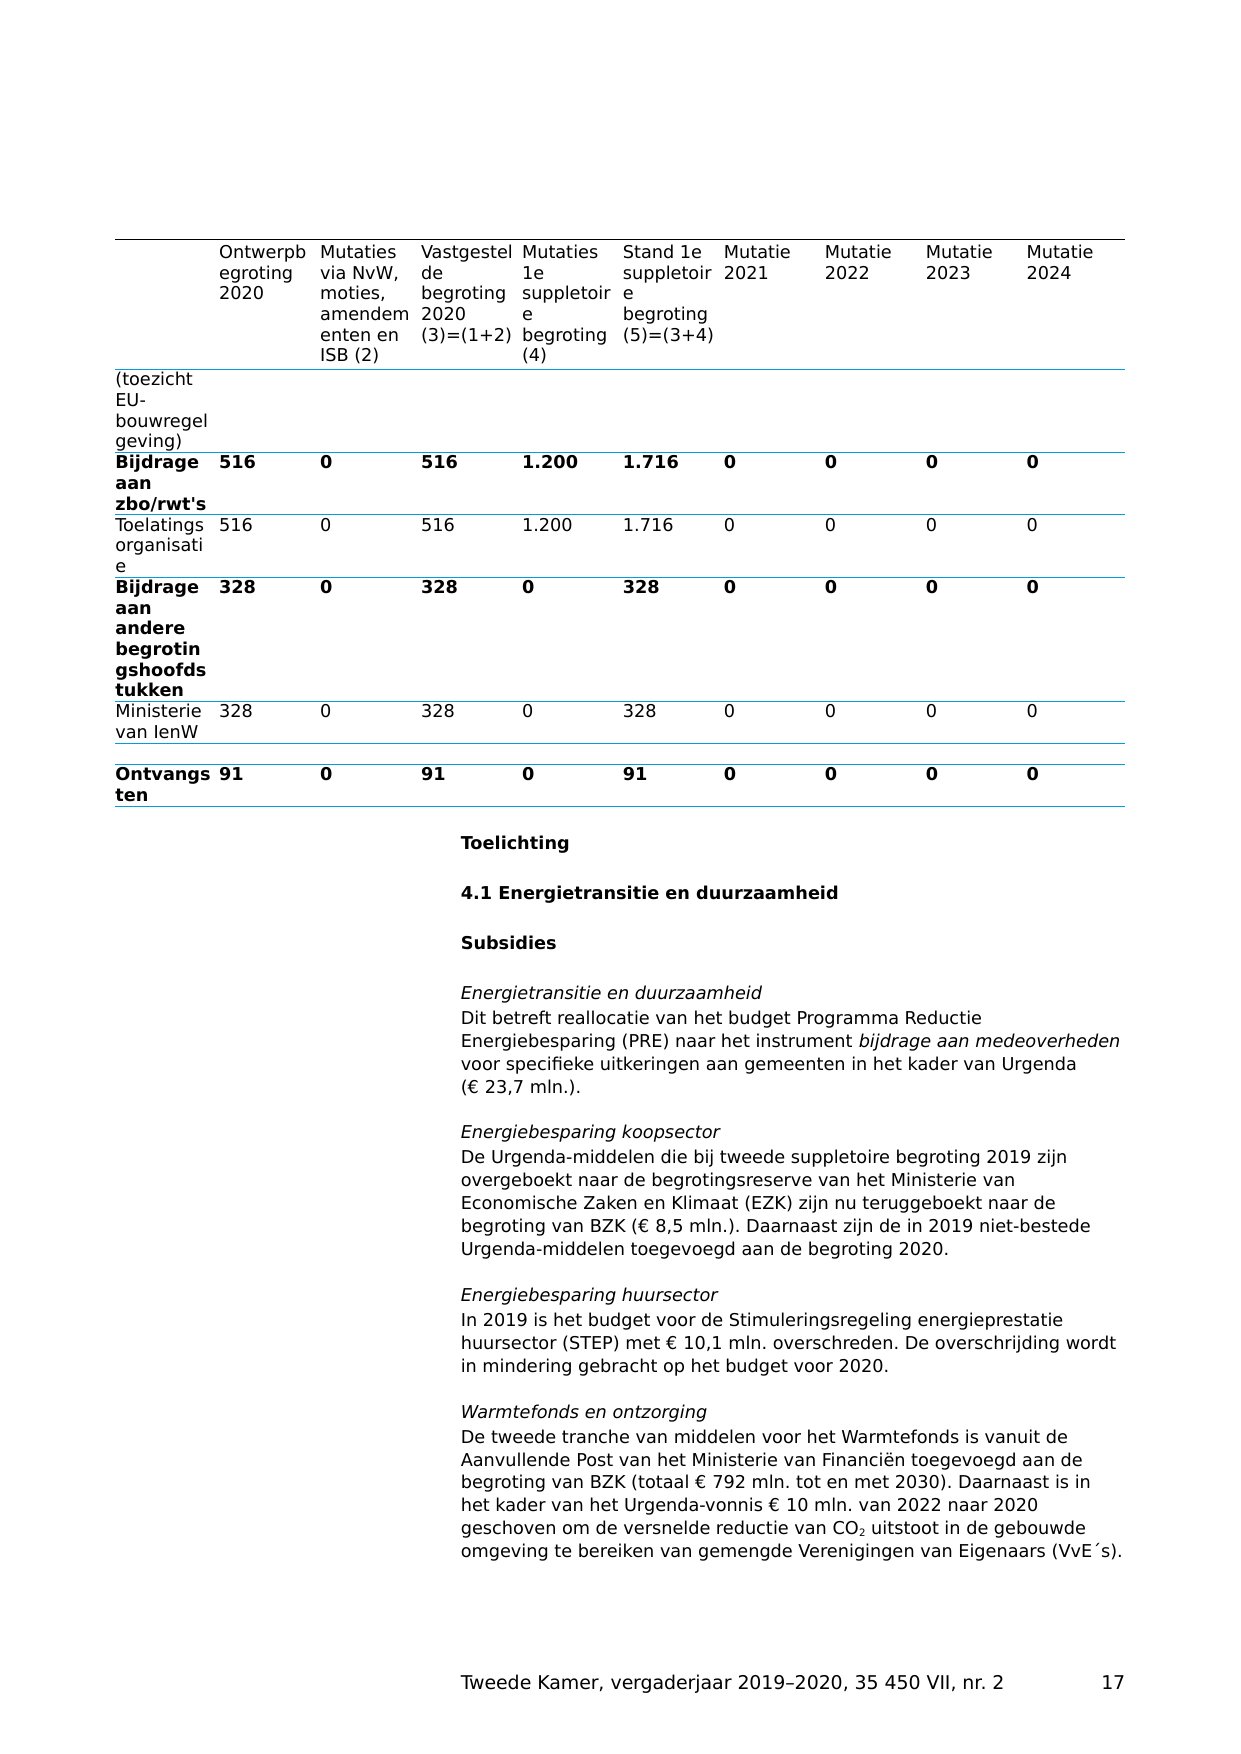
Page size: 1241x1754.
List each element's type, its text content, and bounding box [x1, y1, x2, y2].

table_cell [923, 744, 1023, 764]
table_cell 0 [317, 578, 418, 701]
table_cell 0 [721, 515, 822, 577]
table_cell [115, 240, 216, 369]
table_cell 0 [721, 578, 822, 701]
table_cell [822, 744, 923, 764]
text De Urgenda-middelen die bij tweede suppletoire begroting 2019 zijn overgeboekt naar de begrotingsreserve van het Ministerie van Economische Zaken en Klimaat (EZK) zijn nu teruggeboekt naar de begroting van BZK (€ 8,5 mln.). Daarnaast zijn de in 2019 niet-bestede Urgenda-middelen toegevoegd aan de begroting 2020. [461, 1146, 1125, 1260]
table_cell 516 [418, 515, 519, 577]
table_cell [418, 744, 519, 764]
table_cell 328 [620, 578, 721, 701]
table_cell 0 [923, 702, 1023, 743]
table_cell Mutatie 2021 [721, 240, 822, 369]
table_cell [418, 370, 519, 452]
table_cell [620, 370, 721, 452]
table_cell [822, 370, 923, 452]
table_header Tabel 7 Budgettaire gevolgen van beleid artikel 4. Energietransitie gebouwde omgeving en bouwkwaliteit (bedragen x € 1.000) [115, 191, 1125, 239]
text Energietransitie en duurzaamheid [461, 981, 1125, 1004]
table_cell 328 [418, 702, 519, 743]
table_cell [519, 370, 620, 452]
table_cell Bijdrage aan andere begrotingshoofdstukken [115, 578, 216, 701]
table_cell 0 [317, 765, 418, 806]
text Warmtefonds en ontzorging [461, 1400, 1125, 1423]
table_cell [216, 744, 317, 764]
table_cell 0 [822, 765, 923, 806]
table_cell 0 [1024, 702, 1125, 743]
table_cell Mutaties 1e suppletoire begroting (4) [519, 240, 620, 369]
table_cell 1.200 [519, 515, 620, 577]
table_cell 91 [418, 765, 519, 806]
table_cell 516 [216, 515, 317, 577]
table_cell 0 [721, 765, 822, 806]
table_cell Bijdrage aan zbo/rwt's [115, 453, 216, 514]
table_cell 0 [519, 578, 620, 701]
table_cell [923, 370, 1023, 452]
table_cell 1.716 [620, 453, 721, 514]
table_cell 516 [216, 453, 317, 514]
table_cell [620, 744, 721, 764]
table_cell 0 [923, 515, 1023, 577]
text In 2019 is het budget voor de Stimuleringsregeling energieprestatie huursector (STEP) met € 10,1 mln. overschreden. De overschrijding wordt in mindering gebracht op het budget voor 2020. [461, 1308, 1125, 1377]
text De tweede tranche van middelen voor het Warmtefonds is vanuit de Aanvullende Post van het Ministerie van Financiën toegevoegd aan de begroting van BZK (totaal € 792 mln. tot en met 2030). Daarnaast is in het kader van het Urgenda-vonnis € 10 mln. van 2022 naar 2020 geschoven om de versnelde reductie van CO2 uitstoot in de gebouwde omgeving te bereiken van gemengde Verenigingen van Eigenaars (VvE´s). [461, 1425, 1125, 1562]
table_cell 0 [1024, 453, 1125, 514]
table_cell 0 [1024, 765, 1125, 806]
text Toelichting [461, 831, 1125, 854]
table_cell 0 [1024, 578, 1125, 701]
table_cell 0 [519, 765, 620, 806]
table_cell 328 [216, 578, 317, 701]
table_cell 0 [923, 765, 1023, 806]
table_cell [519, 744, 620, 764]
table_cell Vastgestelde begroting 2020 (3)=(1+2) [418, 240, 519, 369]
table_cell [115, 744, 216, 764]
text Subsidies [461, 931, 1125, 954]
table_cell 0 [822, 578, 923, 701]
table_cell [1024, 744, 1125, 764]
table_cell Ontwerpbegroting 2020 [216, 240, 317, 369]
table_cell 0 [822, 702, 923, 743]
table_cell 0 [822, 515, 923, 577]
table_cell 91 [216, 765, 317, 806]
table_cell 1.716 [620, 515, 721, 577]
table_cell 0 [1024, 515, 1125, 577]
table_cell 0 [822, 453, 923, 514]
table_cell Mutatie 2022 [822, 240, 923, 369]
table_cell 91 [620, 765, 721, 806]
table_cell 0 [923, 578, 1023, 701]
table_cell Ministerie van IenW [115, 702, 216, 743]
table_cell [317, 744, 418, 764]
table_cell 1.200 [519, 453, 620, 514]
table_cell 0 [721, 702, 822, 743]
table_cell [721, 744, 822, 764]
table_cell 328 [620, 702, 721, 743]
table_cell [721, 370, 822, 452]
text Energiebesparing koopsector [461, 1121, 1125, 1143]
table_cell 516 [418, 453, 519, 514]
table_cell Stand 1e suppletoire begroting (5)=(3+4) [620, 240, 721, 369]
table_cell 0 [923, 453, 1023, 514]
table_cell Mutatie 2024 [1024, 240, 1125, 369]
text Energiebesparing huursector [461, 1283, 1125, 1306]
table_cell Mutatie 2023 [923, 240, 1023, 369]
text 4.1 Energietransitie en duurzaamheid [461, 881, 1125, 904]
table_cell [216, 370, 317, 452]
table_cell 0 [721, 453, 822, 514]
table_cell 0 [317, 515, 418, 577]
table_cell [317, 370, 418, 452]
table_cell 328 [418, 578, 519, 701]
table_cell Mutaties via NvW, moties, amendementen en ISB (2) [317, 240, 418, 369]
table_cell (toezicht EU-bouwregelgeving) [115, 370, 216, 452]
table_cell 0 [317, 453, 418, 514]
table_cell Ontvangsten [115, 765, 216, 806]
table_cell Toelatingsorganisatie [115, 515, 216, 577]
table_cell 0 [519, 702, 620, 743]
table_cell 0 [317, 702, 418, 743]
table_cell 328 [216, 702, 317, 743]
text Dit betreft reallocatie van het budget Programma Reductie Energiebesparing (PRE) naar het instrument bijdrage aan medeoverheden voor specifieke uitkeringen aan gemeenten in het kader van Urgenda (€ 23,7 mln.). [461, 1006, 1125, 1098]
table_cell [1024, 370, 1125, 452]
